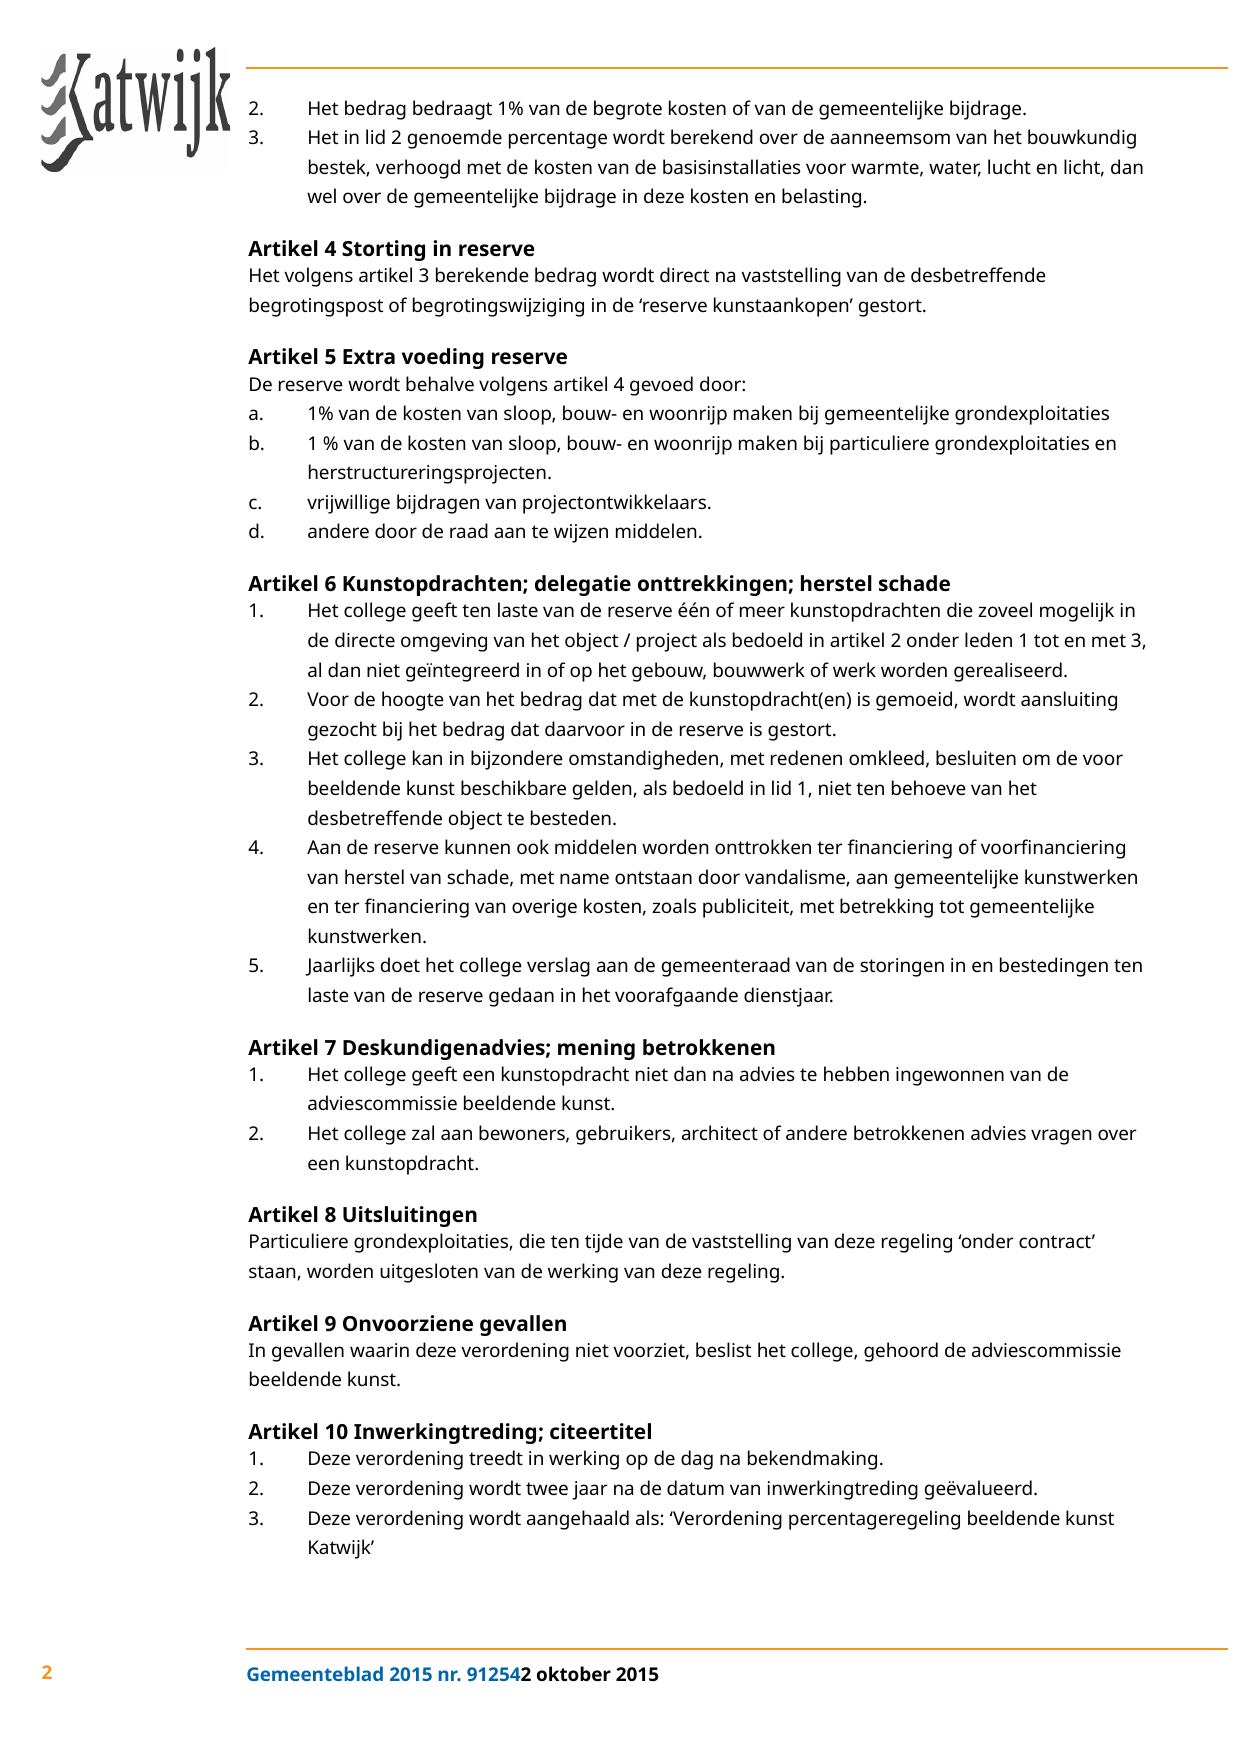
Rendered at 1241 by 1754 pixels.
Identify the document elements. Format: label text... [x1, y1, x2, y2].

list 1 % van de kosten van sloop, bouw- en woonrijp maken bij particuliere grondexploitaties en herstructureringsprojecten. [248, 430, 1152, 485]
list Het in lid 2 genoemde percentage wordt berekend over de aanneemsom van het bouwkundig bestek, verhoogd met de kosten van de basisinstallaties voor warmte, water, lucht en licht, dan wel over de gemeentelijke bijdrage in deze kosten en belasting. [248, 124, 1152, 209]
list Deze verordening wordt aangehaald als: ‘Verordening percentageregeling beeldende kunst Katwijk’ [248, 1505, 1152, 1560]
text Artikel 9 Onvoorziene gevallen [248, 1309, 1152, 1337]
text In gevallen waarin deze verordening niet voorziet, beslist het college, gehoord de adviescommissie beeldende kunst. [248, 1337, 1152, 1392]
text Artikel 6 Kunstopdrachten; delegatie onttrekkingen; herstel schade [248, 569, 1152, 598]
list Het college geeft ten laste van de reserve één of meer kunstopdrachten die zoveel mogelijk in de directe omgeving van het object / project als bedoeld in artikel 2 onder leden 1 tot en met 3, al dan niet geïntegreerd in of op het gebouw, bouwwerk of werk worden gerealiseerd. [248, 598, 1152, 682]
list Het bedrag bedraagt 1% van de begrote kosten of van de gemeentelijke bijdrage. [248, 95, 1152, 121]
text Artikel 10 Inwerkingtreding; citeertitel [248, 1417, 1152, 1446]
text Het volgens artikel 3 berekende bedrag wordt direct na vaststelling van de desbetreffende begrotingspost of begrotingswijziging in de ‘reserve kunstaankopen’ gestort. [248, 262, 1152, 318]
text Artikel 5 Extra voeding reserve [248, 342, 1152, 371]
text Artikel 7 Deskundigenadvies; mening betrokkenen [248, 1033, 1152, 1061]
list Het college kan in bijzondere omstandigheden, met redenen omkleed, besluiten om de voor beeldende kunst beschikbare gelden, als bedoeld in lid 1, niet ten behoeve van het desbetreffende object te besteden. [248, 746, 1152, 830]
list Het college zal aan bewoners, gebruikers, architect of andere betrokkenen advies vragen over een kunstopdracht. [248, 1120, 1152, 1176]
picture [41, 47, 231, 172]
list Deze verordening wordt twee jaar na de datum van inwerkingtreding geëvalueerd. [248, 1475, 1152, 1501]
text De reserve wordt behalve volgens artikel 4 gevoed door: [248, 371, 1152, 397]
text Artikel 8 Uitsluitingen [248, 1200, 1152, 1229]
text Particuliere grondexploitaties, die ten tijde van de vaststelling van deze regeling ‘onder contract’ staan, worden uitgesloten van de werking van deze regeling. [248, 1229, 1152, 1284]
list Voor de hoogte van het bedrag dat met de kunstopdracht(en) is gemoeid, wordt aansluiting gezocht bij het bedrag dat daarvoor in de reserve is gestort. [248, 686, 1152, 742]
text Artikel 4 Storting in reserve [248, 234, 1152, 262]
list Deze verordening treedt in werking op de dag na bekendmaking. [248, 1446, 1152, 1471]
list 1% van de kosten van sloop, bouw- en woonrijp maken bij gemeentelijke grondexploitaties [248, 400, 1152, 426]
list vrijwillige bijdragen van projectontwikkelaars. [248, 489, 1152, 515]
list Het college geeft een kunstopdracht niet dan na advies te hebben ingewonnen van de adviescommissie beeldende kunst. [248, 1061, 1152, 1116]
list andere door de raad aan te wijzen middelen. [248, 519, 1152, 544]
list Aan de reserve kunnen ook middelen worden onttrokken ter financiering of voorfinanciering van herstel van schade, met name ontstaan door vandalisme, aan gemeentelijke kunstwerken en ter financiering van overige kosten, zoals publiciteit, met betrekking tot gemeentelijke kunstwerken. [248, 834, 1152, 949]
list Jaarlijks doet het college verslag aan de gemeenteraad van de storingen in en bestedingen ten laste van de reserve gedaan in het voorafgaande dienstjaar. [248, 953, 1152, 1008]
